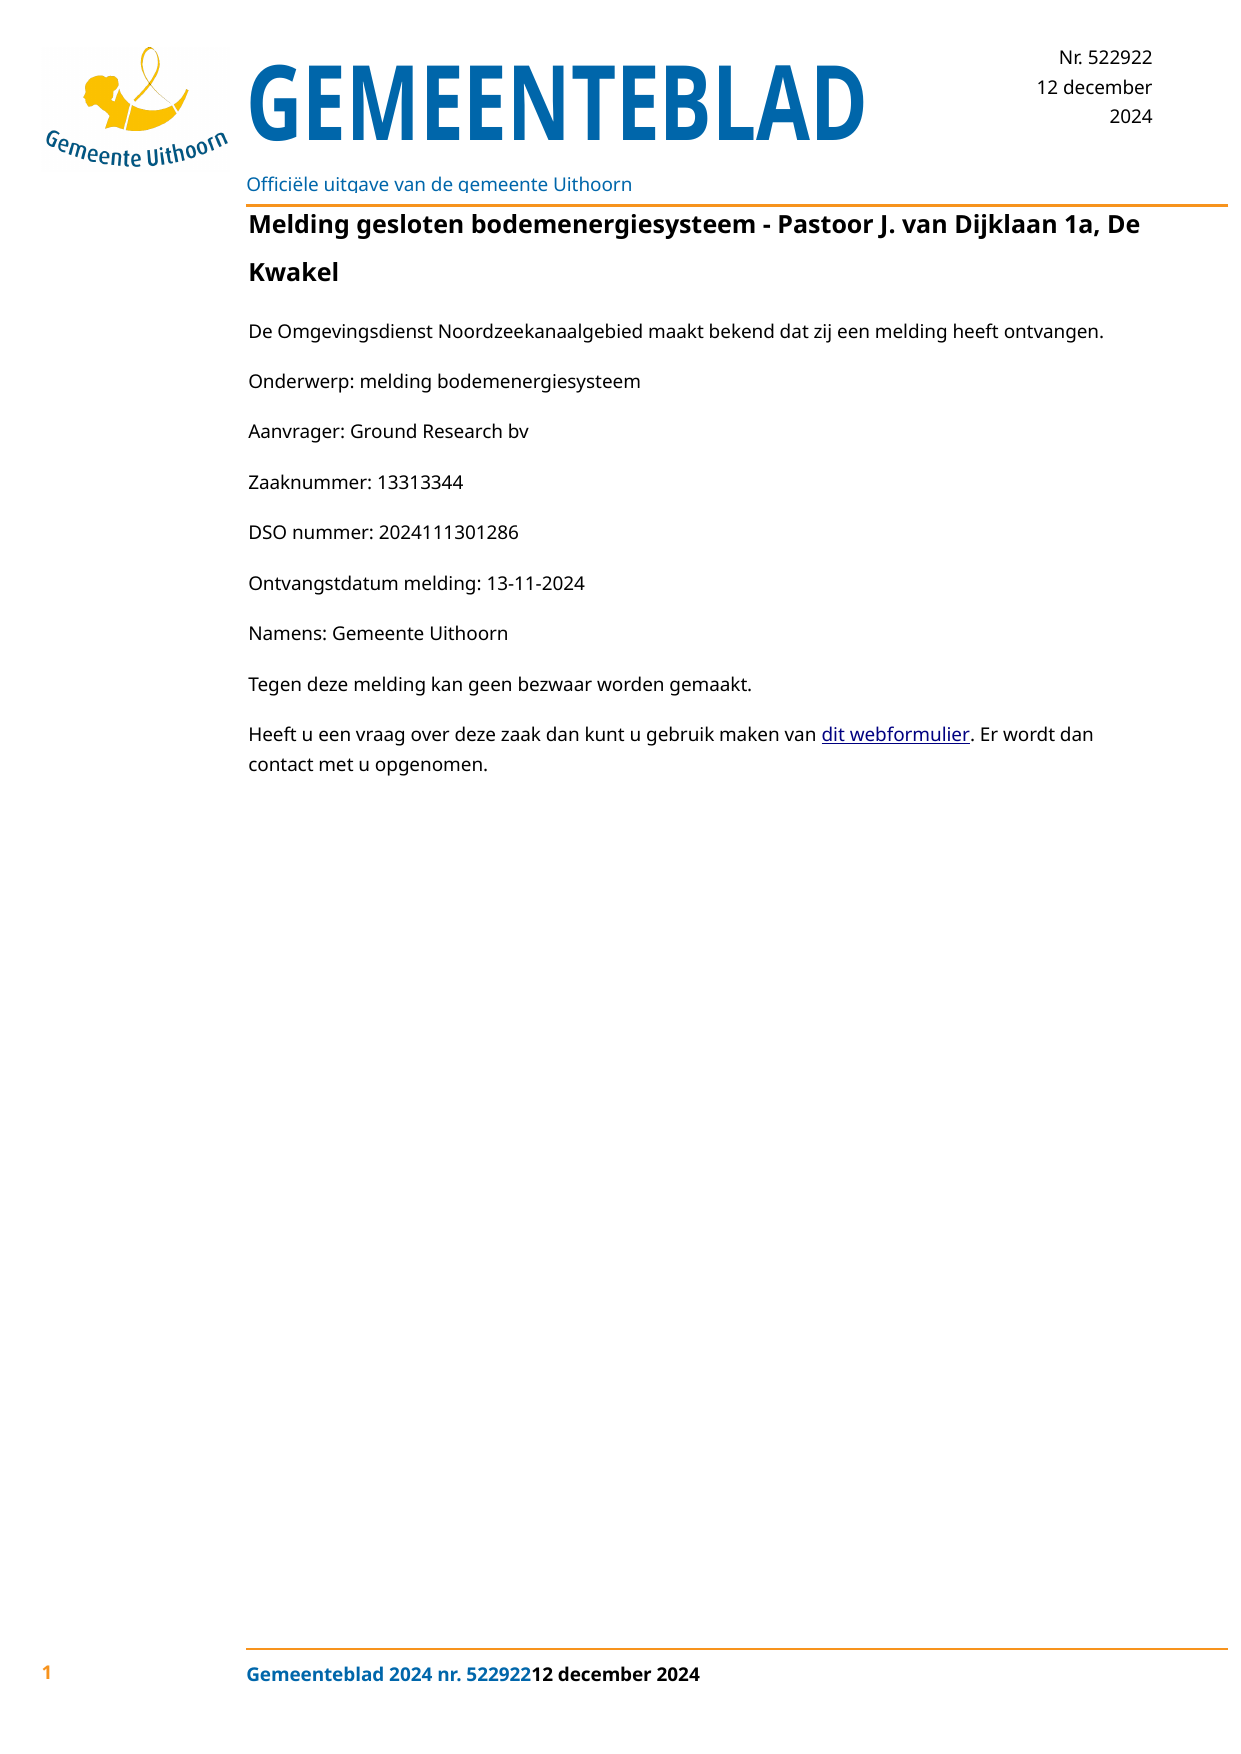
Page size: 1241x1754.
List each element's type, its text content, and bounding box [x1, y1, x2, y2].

text DSO nummer: 2024111301286 [248, 519, 1152, 545]
text Namens: Gemeente Uithoorn [248, 620, 1152, 646]
text Ontvangstdatum melding: 13-11-2024 [248, 570, 1152, 596]
text Aanvrager: Ground Research bv [248, 419, 1152, 444]
text Tegen deze melding kan geen bezwaar worden gemaakt. [248, 671, 1152, 697]
picture [41, 47, 231, 172]
text De Omgevingsdienst Noordzeekanaalgebied maakt bekend dat zij een melding heeft ontvangen. [248, 318, 1152, 344]
text Melding gesloten bodemenergiesysteem - Pastoor J. van Dijklaan 1a, De Kwakel [248, 207, 1152, 288]
text Onderwerp: melding bodemenergiesysteem [248, 368, 1152, 394]
text Heeft u een vraag over deze zaak dan kunt u gebruik maken van dit webformulier. Er wordt dan contact met u opgenomen. [248, 721, 1152, 777]
text Zaaknummer: 13313344 [248, 469, 1152, 495]
